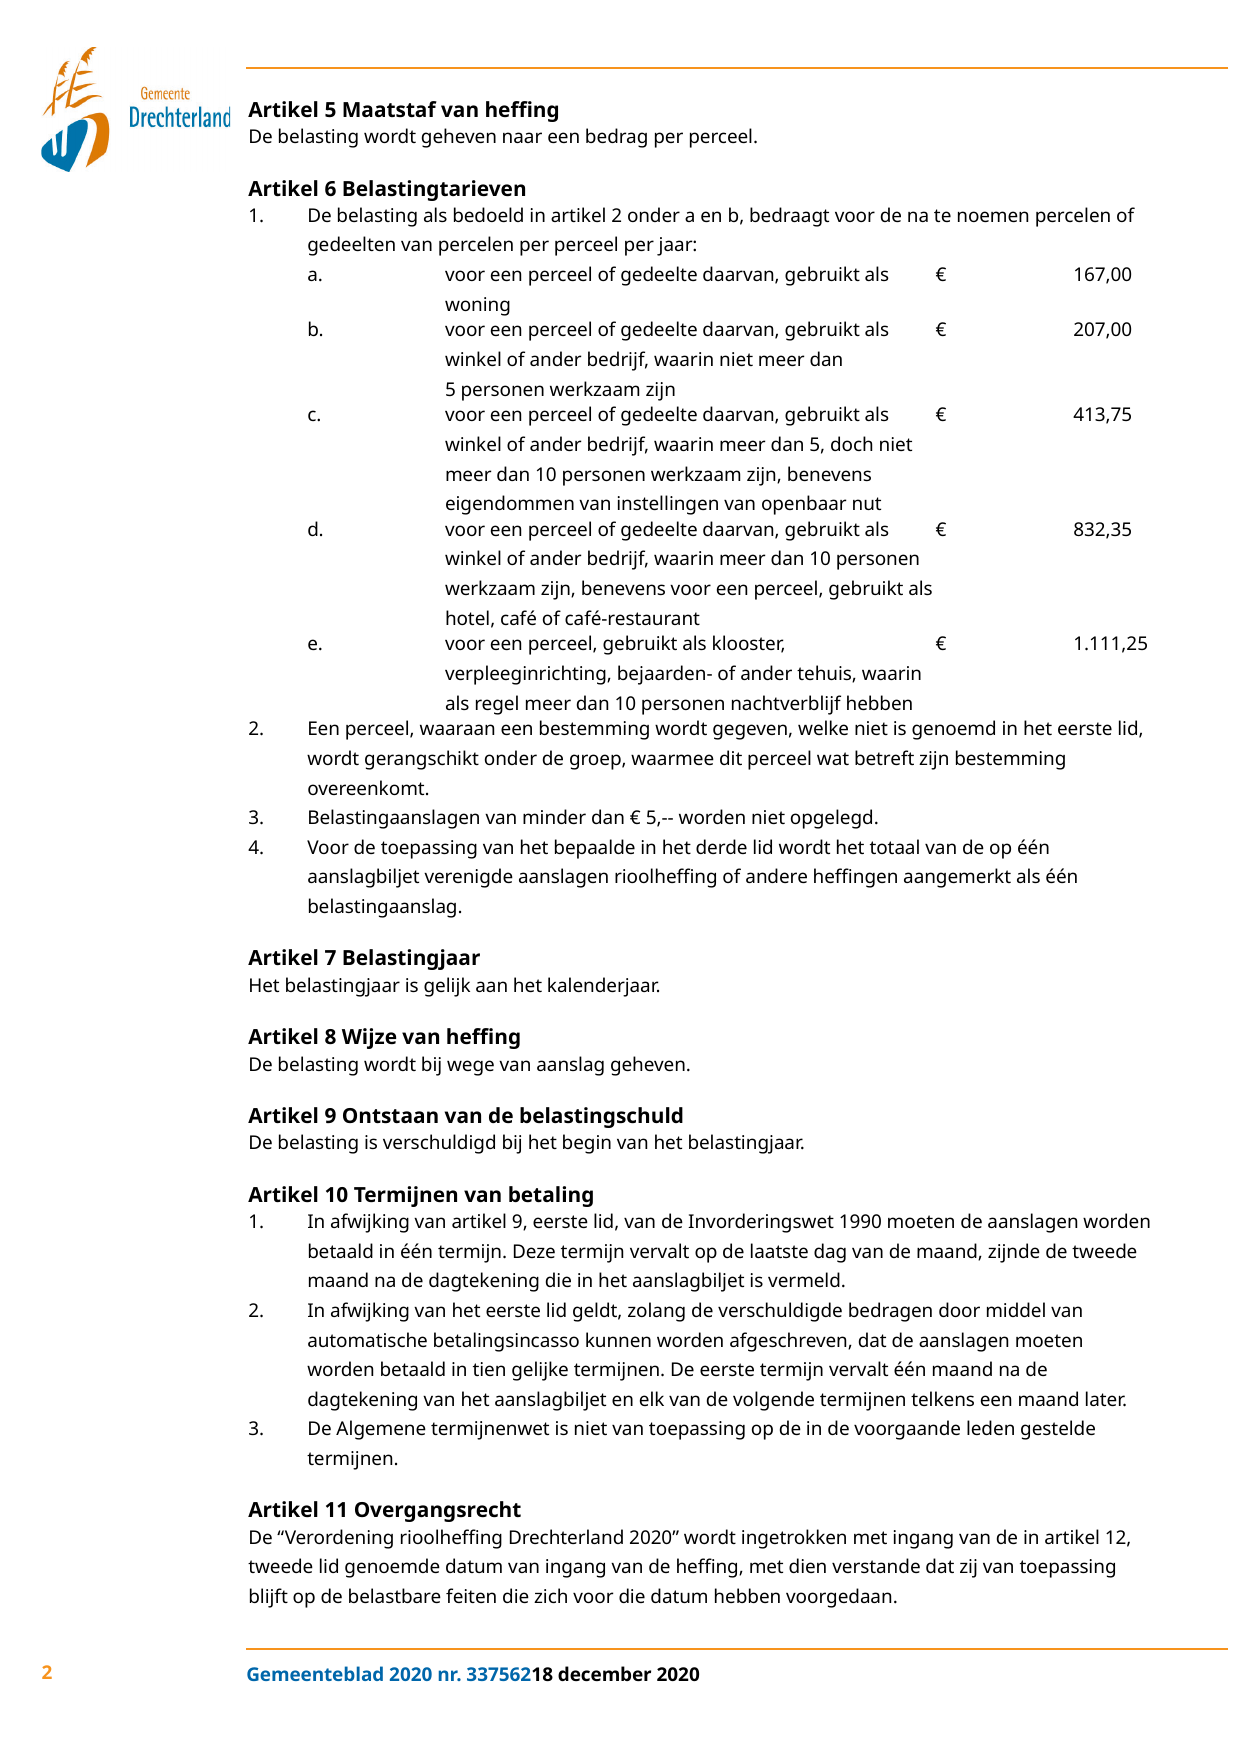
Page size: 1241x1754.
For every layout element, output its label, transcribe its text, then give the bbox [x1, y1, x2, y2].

table_header 167,00 [1073, 261, 1211, 317]
table_cell d. [307, 516, 445, 631]
table_header voor een perceel of gedeelte daarvan, gebruikt als woning [445, 261, 935, 317]
table_cell 832,35 [1073, 516, 1211, 631]
picture [41, 47, 231, 172]
text Artikel 5 Maatstaf van heffing [248, 95, 1152, 123]
list Voor de toepassing van het bepaalde in het derde lid wordt het totaal van de op één aanslagbiljet verenigde aanslagen rioolheffing of andere heffingen aangemerkt als één belastingaanslag. [248, 834, 1152, 919]
table_cell voor een perceel of gedeelte daarvan, gebruikt als winkel of ander bedrijf, waarin meer dan 5, doch niet meer dan 10 personen werkzaam zijn, benevens eigendommen van instellingen van openbaar nut [445, 402, 935, 516]
list Een perceel, waaraan een bestemming wordt gegeven, welke niet is genoemd in het eerste lid, wordt gerangschikt onder de groep, waarmee dit perceel wat betreft zijn bestemming overeenkomt. [248, 716, 1152, 800]
text Artikel 7 Belastingjaar [248, 943, 1152, 972]
table_cell € [935, 402, 1073, 516]
text De belasting is verschuldigd bij het begin van het belastingjaar. [248, 1129, 1152, 1155]
list Belastingaanslagen van minder dan € 5,-- worden niet opgelegd. [248, 804, 1152, 830]
table_cell € [935, 516, 1073, 631]
table_cell c. [307, 402, 445, 516]
list In afwijking van het eerste lid geldt, zolang de verschuldigde bedragen door middel van automatische betalingsincasso kunnen worden afgeschreven, dat de aanslagen moeten worden betaald in tien gelijke termijnen. De eerste termijn vervalt één maand na de dagtekening van het aanslagbiljet en elk van de volgende termijnen telkens een maand later. [248, 1297, 1152, 1412]
table_cell e. [307, 631, 445, 715]
text Artikel 6 Belastingtarieven [248, 174, 1152, 202]
list In afwijking van artikel 9, eerste lid, van de Invorderingswet 1990 moeten de aanslagen worden betaald in één termijn. Deze termijn vervalt op de laatste dag van de maand, zijnde de tweede maand na de dagtekening die in het aanslagbiljet is vermeld. [248, 1208, 1152, 1293]
table_cell b. [307, 317, 445, 402]
table_cell € [935, 317, 1073, 402]
picture [226, 115, 231, 124]
table_cell 207,00 [1073, 317, 1211, 402]
list De belasting als bedoeld in artikel 2 onder a en b, bedraagt voor de na te noemen percelen of gedeelten van percelen per perceel per jaar: [248, 202, 1152, 257]
table_cell voor een perceel, gebruikt als klooster, verpleeginrichting, bejaarden- of ander tehuis, waarin als regel meer dan 10 personen nachtverblijf hebben [445, 631, 935, 715]
text Artikel 11 Overgangsrecht [248, 1496, 1152, 1524]
table_cell € [935, 631, 1073, 715]
text De belasting wordt bij wege van aanslag geheven. [248, 1051, 1152, 1076]
text Het belastingjaar is gelijk aan het kalenderjaar. [248, 972, 1152, 998]
table_cell 413,75 [1073, 402, 1211, 516]
table_cell voor een perceel of gedeelte daarvan, gebruikt als winkel of ander bedrijf, waarin meer dan 10 personen werkzaam zijn, benevens voor een perceel, gebruikt als hotel, café of café-restaurant [445, 516, 935, 631]
list De Algemene termijnenwet is niet van toepassing op de in de voorgaande leden gestelde termijnen. [248, 1416, 1152, 1471]
table_header € [935, 261, 1073, 317]
text De “Verordening rioolheffing Drechterland 2020” wordt ingetrokken met ingang van de in artikel 12, tweede lid genoemde datum van ingang van de heffing, met dien verstande dat zij van toepassing blijft op de belastbare feiten die zich voor die datum hebben voorgedaan. [248, 1524, 1152, 1609]
table_cell voor een perceel of gedeelte daarvan, gebruikt als winkel of ander bedrijf, waarin niet meer dan 5 personen werkzaam zijn [445, 317, 935, 402]
text Artikel 8 Wijze van heffing [248, 1022, 1152, 1051]
text Artikel 10 Termijnen van betaling [248, 1180, 1152, 1208]
table_header a. [307, 261, 445, 317]
text De belasting wordt geheven naar een bedrag per perceel. [248, 123, 1152, 149]
picture [41, 158, 64, 172]
text Artikel 9 Ontstaan van de belastingschuld [248, 1101, 1152, 1129]
table_cell 1.111,25 [1073, 631, 1211, 715]
